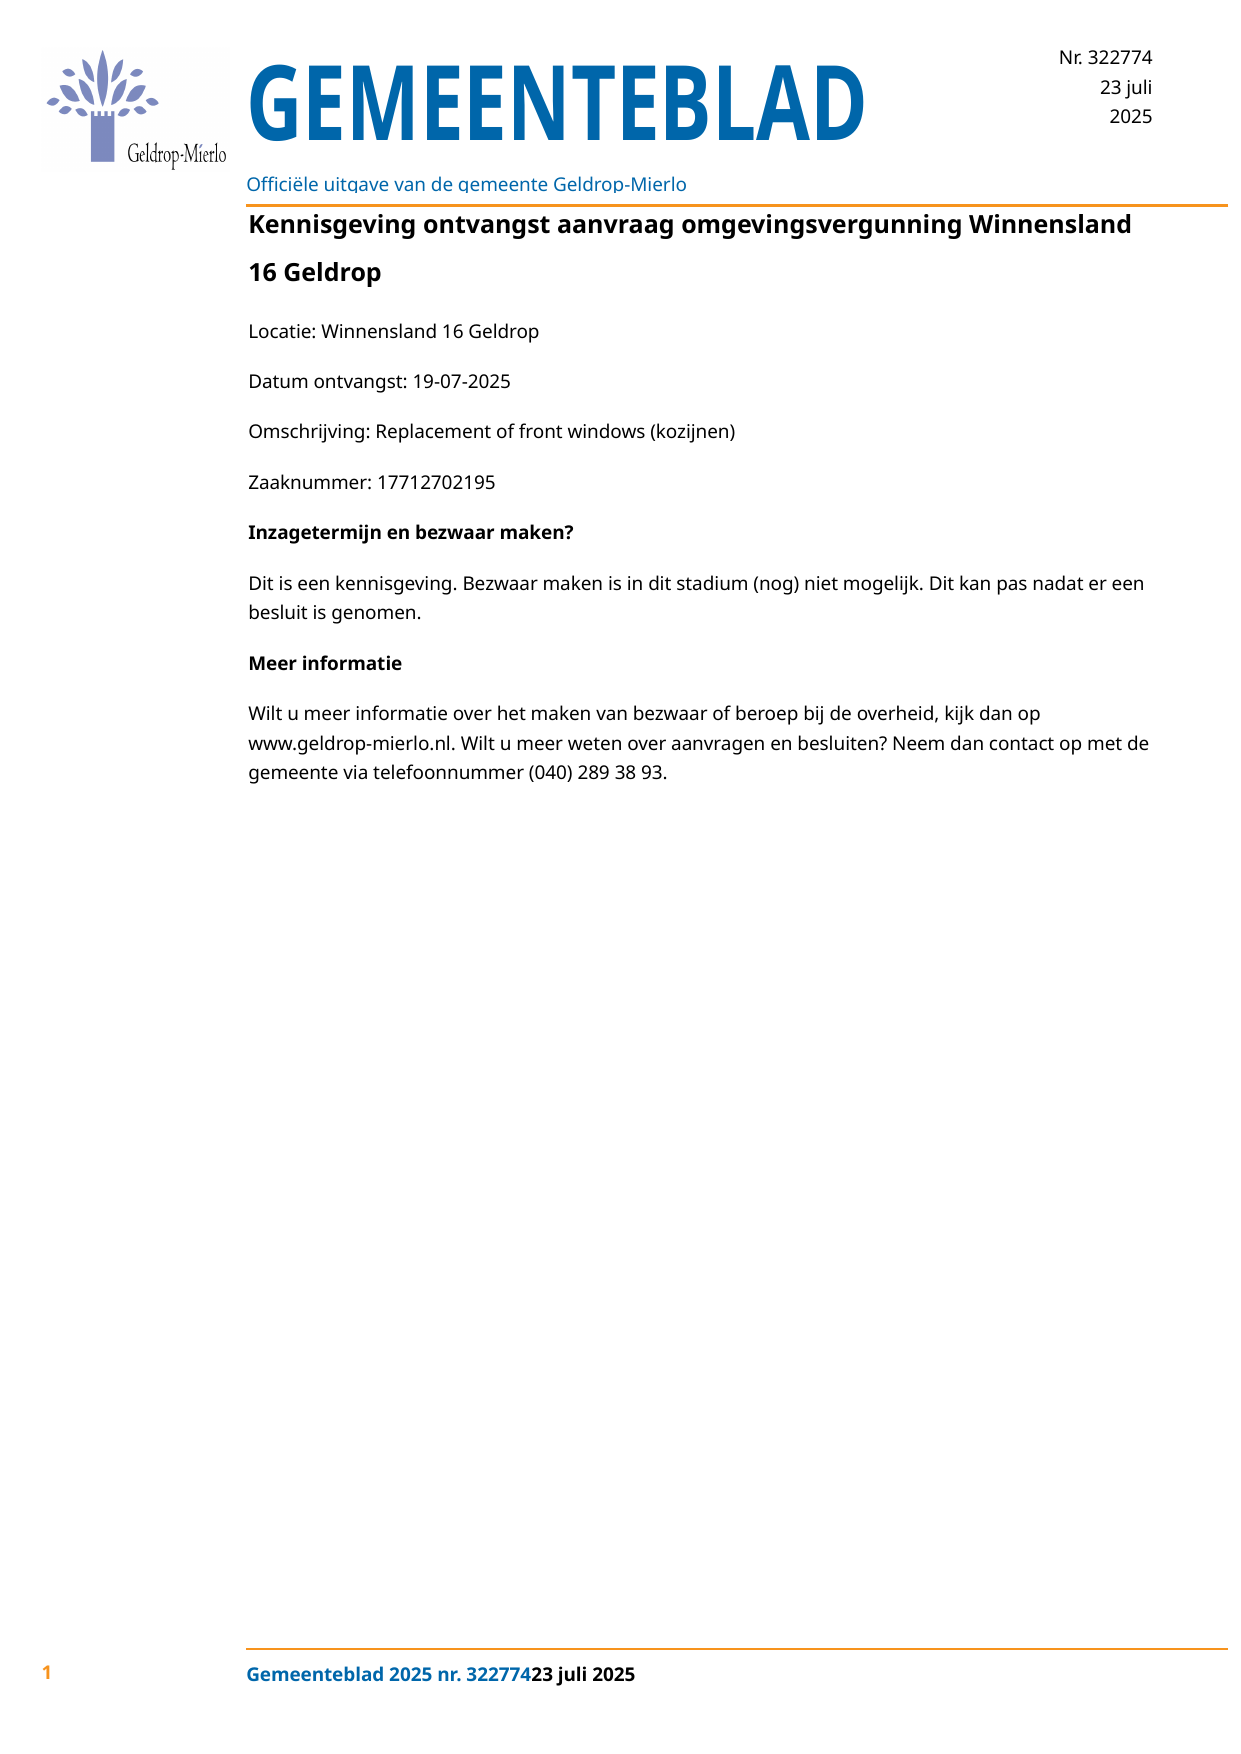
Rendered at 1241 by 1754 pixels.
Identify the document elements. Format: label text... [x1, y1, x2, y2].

text Inzagetermijn en bezwaar maken? [248, 519, 1152, 545]
text Meer informatie [248, 650, 1152, 676]
text Wilt u meer informatie over het maken van bezwaar of beroep bij de overheid, kijk dan op www.geldrop-mierlo.nl. Wilt u meer weten over aanvragen en besluiten? Neem dan contact op met de gemeente via telefoonnummer (040) 289 38 93. [248, 700, 1152, 785]
text Kennisgeving ontvangst aanvraag omgevingsvergunning Winnensland 16 Geldrop [248, 207, 1152, 288]
text Dit is een kennisgeving. Bezwaar maken is in dit stadium (nog) niet mogelijk. Dit kan pas nadat er een besluit is genomen. [248, 570, 1152, 625]
text Datum ontvangst: 19-07-2025 [248, 368, 1152, 394]
text Omschrijving: Replacement of front windows (kozijnen) [248, 419, 1152, 444]
picture [41, 47, 231, 172]
text Locatie: Winnensland 16 Geldrop [248, 318, 1152, 344]
text Zaaknummer: 17712702195 [248, 469, 1152, 495]
